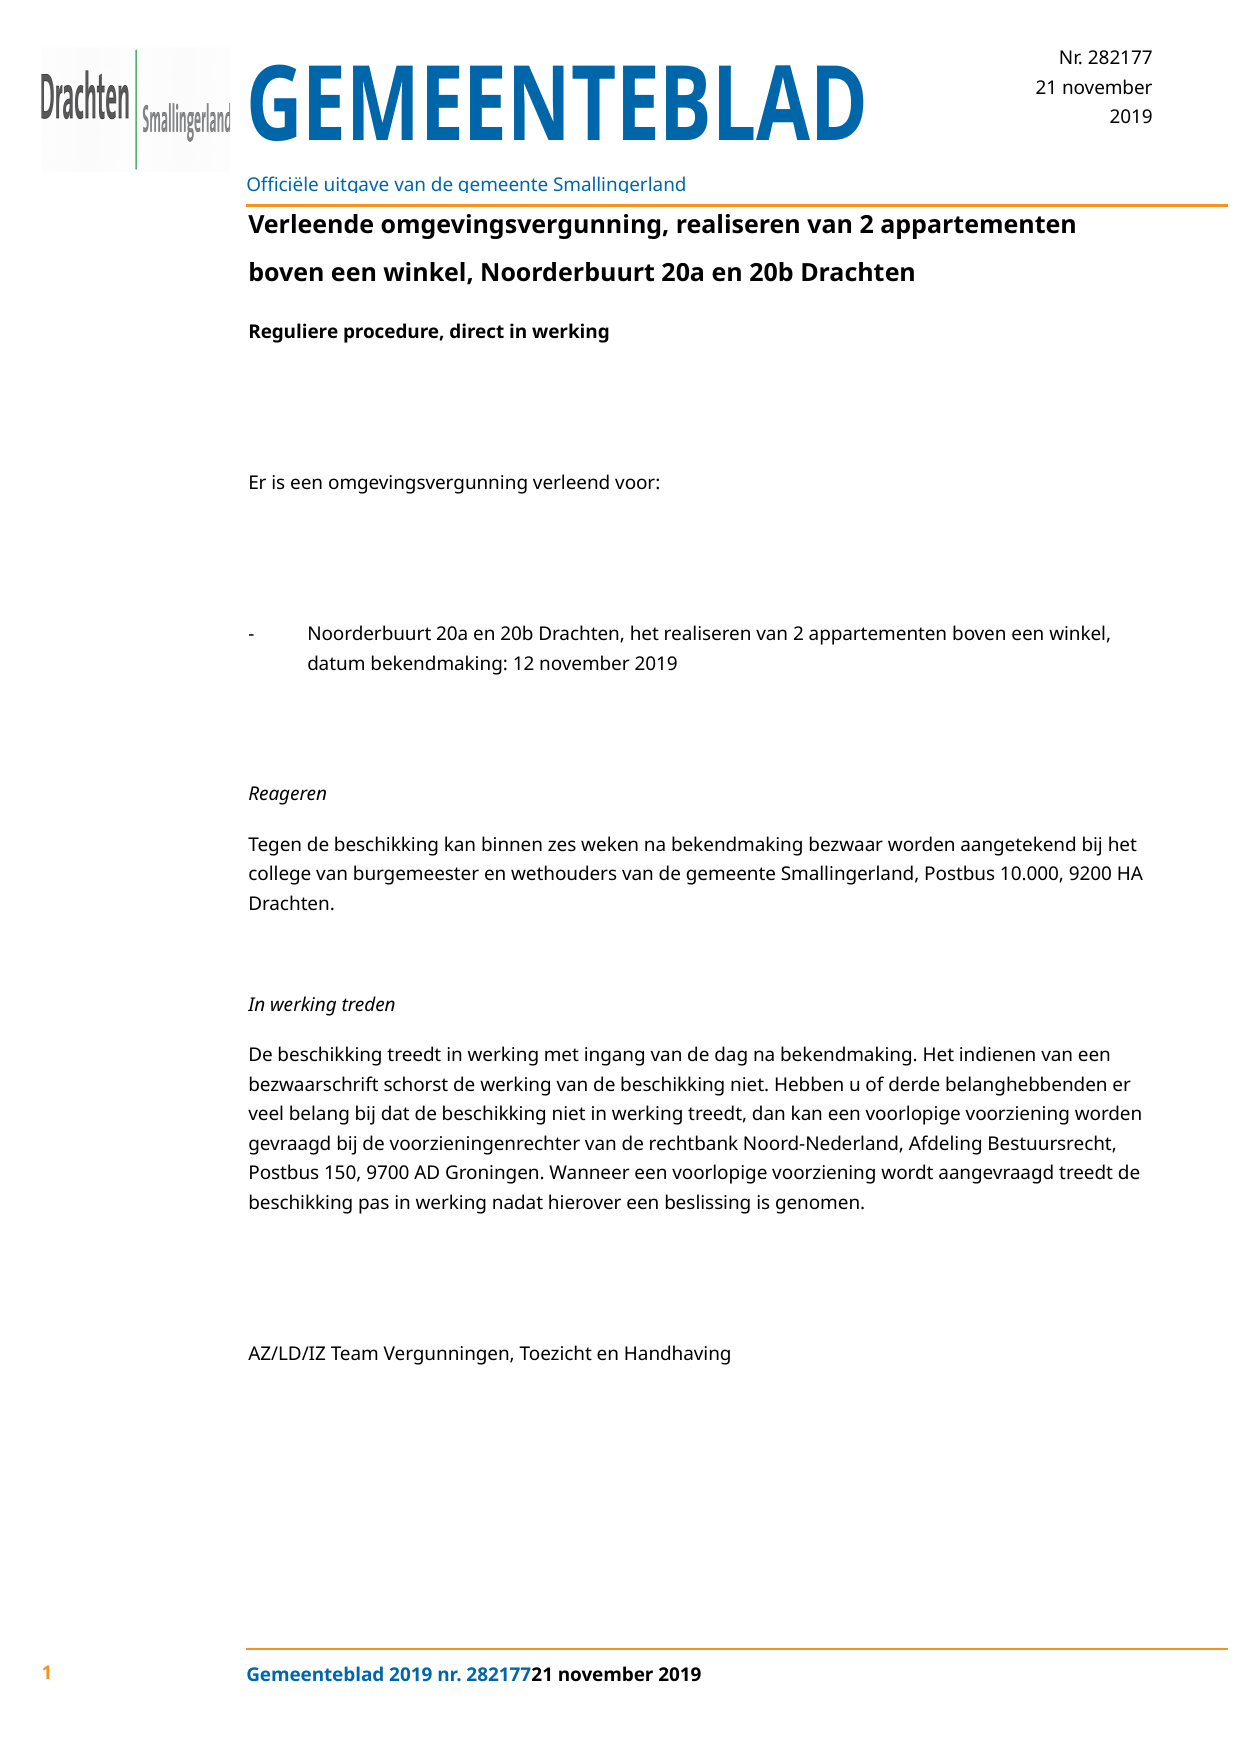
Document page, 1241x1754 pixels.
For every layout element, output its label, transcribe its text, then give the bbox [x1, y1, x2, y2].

text De beschikking treedt in werking met ingang van de dag na bekendmaking. Het indienen van een bezwaarschrift schorst de werking van de beschikking niet. Hebben u of derde belanghebbenden er veel belang bij dat de beschikking niet in werking treedt, dan kan een voorlopige voorziening worden gevraagd bij de voorzieningenrechter van de rechtbank Noord-Nederland, Afdeling Bestuursrecht, Postbus 150, 9700 AD Groningen. Wanneer een voorlopige voorziening wordt aangevraagd treedt de beschikking pas in werking nadat hierover een beslissing is genomen. [248, 1041, 1152, 1215]
text AZ/LD/IZ Team Vergunningen, Toezicht en Handhaving [248, 1340, 1152, 1366]
text In werking treden [248, 991, 1152, 1017]
text Reageren [248, 780, 1152, 806]
list Noorderbuurt 20a en 20b Drachten, het realiseren van 2 appartementen boven een winkel, datum bekendmaking: 12 november 2019 [248, 620, 1152, 676]
text Tegen de beschikking kan binnen zes weken na bekendmaking bezwaar worden aangetekend bij het college van burgemeester en wethouders van de gemeente Smallingerland, Postbus 10.000, 9200 HA Drachten. [248, 831, 1152, 916]
text Reguliere procedure, direct in werking [248, 318, 1152, 344]
text Er is een omgevingsvergunning verleend voor: [248, 469, 1152, 495]
picture [41, 47, 231, 172]
text Verleende omgevingsvergunning, realiseren van 2 appartementen boven een winkel, Noorderbuurt 20a en 20b Drachten [248, 207, 1152, 288]
